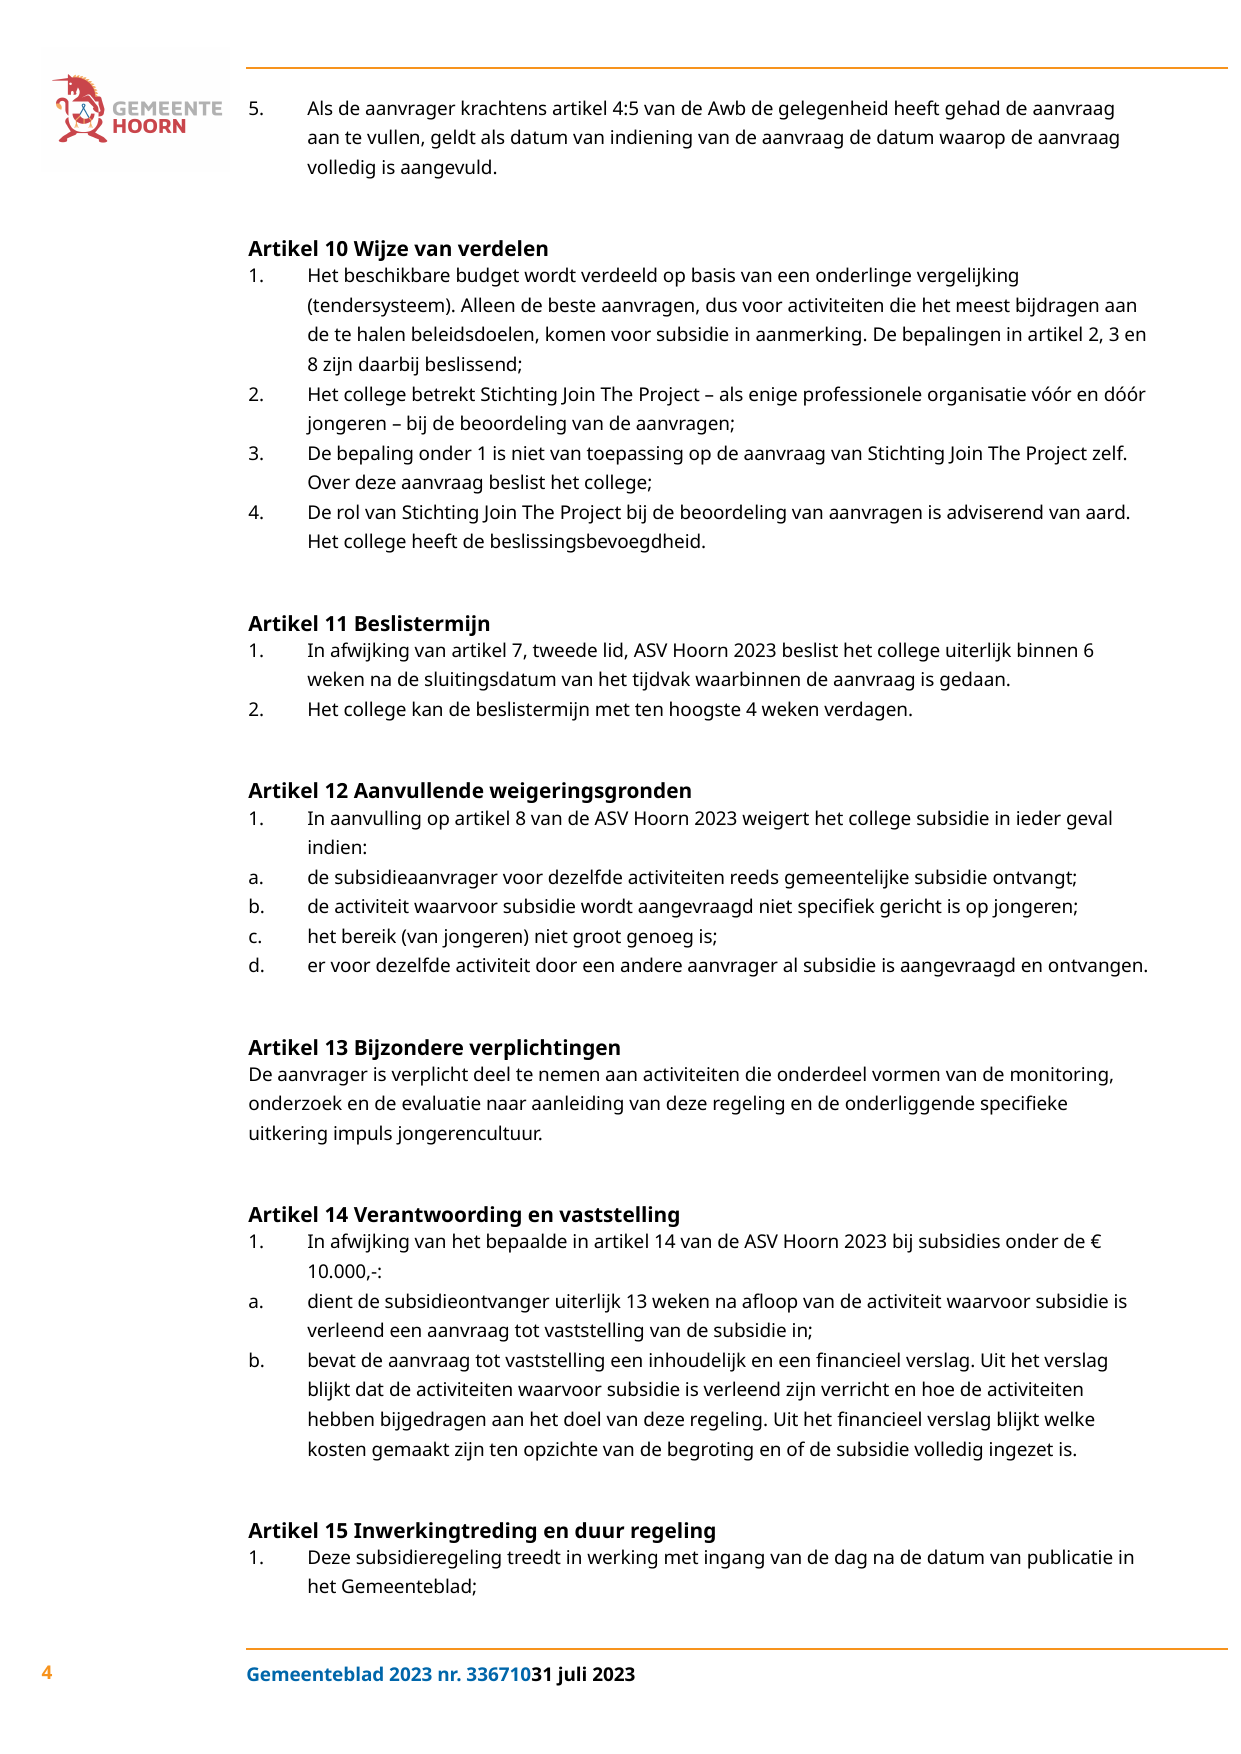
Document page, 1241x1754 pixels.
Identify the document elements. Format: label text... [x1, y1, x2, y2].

text Artikel 12 Aanvullende weigeringsgronden [248, 776, 1152, 805]
text Artikel 10 Wijze van verdelen [248, 234, 1152, 262]
list In afwijking van artikel 7, tweede lid, ASV Hoorn 2023 beslist het college uiterlijk binnen 6 weken na de sluitingsdatum van het tijdvak waarbinnen de aanvraag is gedaan. [248, 637, 1152, 692]
text Artikel 11 Beslistermijn [248, 609, 1152, 637]
list bevat de aanvraag tot vaststelling een inhoudelijk en een financieel verslag. Uit het verslag blijkt dat de activiteiten waarvoor subsidie is verleend zijn verricht en hoe de activiteiten hebben bijgedragen aan het doel van deze regeling. Uit het financieel verslag blijkt welke kosten gemaakt zijn ten opzichte van de begroting en of de subsidie volledig ingezet is. [248, 1347, 1152, 1461]
picture [41, 47, 231, 172]
list dient de subsidieontvanger uiterlijk 13 weken na afloop van de activiteit waarvoor subsidie is verleend een aanvraag tot vaststelling van de subsidie in; [248, 1288, 1152, 1343]
list Het college betrekt Stichting Join The Project – als enige professionele organisatie vóór en dóór jongeren – bij de beoordeling van de aanvragen; [248, 381, 1152, 436]
list De bepaling onder 1 is niet van toepassing op de aanvraag van Stichting Join The Project zelf. Over deze aanvraag beslist het college; [248, 440, 1152, 495]
list er voor dezelfde activiteit door een andere aanvrager al subsidie is aangevraagd en ontvangen. [248, 953, 1152, 978]
list Het college kan de beslistermijn met ten hoogste 4 weken verdagen. [248, 696, 1152, 722]
list In aanvulling op artikel 8 van de ASV Hoorn 2023 weigert het college subsidie in ieder geval indien: [248, 805, 1152, 860]
list de subsidieaanvrager voor dezelfde activiteiten reeds gemeentelijke subsidie ontvangt; [248, 864, 1152, 889]
text Artikel 13 Bijzondere verplichtingen [248, 1033, 1152, 1061]
list De rol van Stichting Join The Project bij de beoordeling van aanvragen is adviserend van aard. Het college heeft de beslissingsbevoegdheid. [248, 499, 1152, 554]
list de activiteit waarvoor subsidie wordt aangevraagd niet specifiek gericht is op jongeren; [248, 893, 1152, 919]
list Als de aanvrager krachtens artikel 4:5 van de Awb de gelegenheid heeft gehad de aanvraag aan te vullen, geldt als datum van indiening van de aanvraag de datum waarop de aanvraag volledig is aangevuld. [248, 95, 1152, 180]
text De aanvrager is verplicht deel te nemen aan activiteiten die onderdeel vormen van de monitoring, onderzoek en de evaluatie naar aanleiding van deze regeling en de onderliggende specifieke uitkering impuls jongerencultuur. [248, 1061, 1152, 1146]
list Deze subsidieregeling treedt in werking met ingang van de dag na de datum van publicatie in het Gemeenteblad; [248, 1544, 1152, 1599]
text Artikel 14 Verantwoording en vaststelling [248, 1200, 1152, 1229]
list Het beschikbare budget wordt verdeeld op basis van een onderlinge vergelijking (tendersysteem). Alleen de beste aanvragen, dus voor activiteiten die het meest bijdragen aan de te halen beleidsdoelen, komen voor subsidie in aanmerking. De bepalingen in artikel 2, 3 en 8 zijn daarbij beslissend; [248, 262, 1152, 377]
list In afwijking van het bepaalde in artikel 14 van de ASV Hoorn 2023 bij subsidies onder de € 10.000,-: [248, 1229, 1152, 1284]
text Artikel 15 Inwerkingtreding en duur regeling [248, 1516, 1152, 1544]
list het bereik (van jongeren) niet groot genoeg is; [248, 923, 1152, 949]
